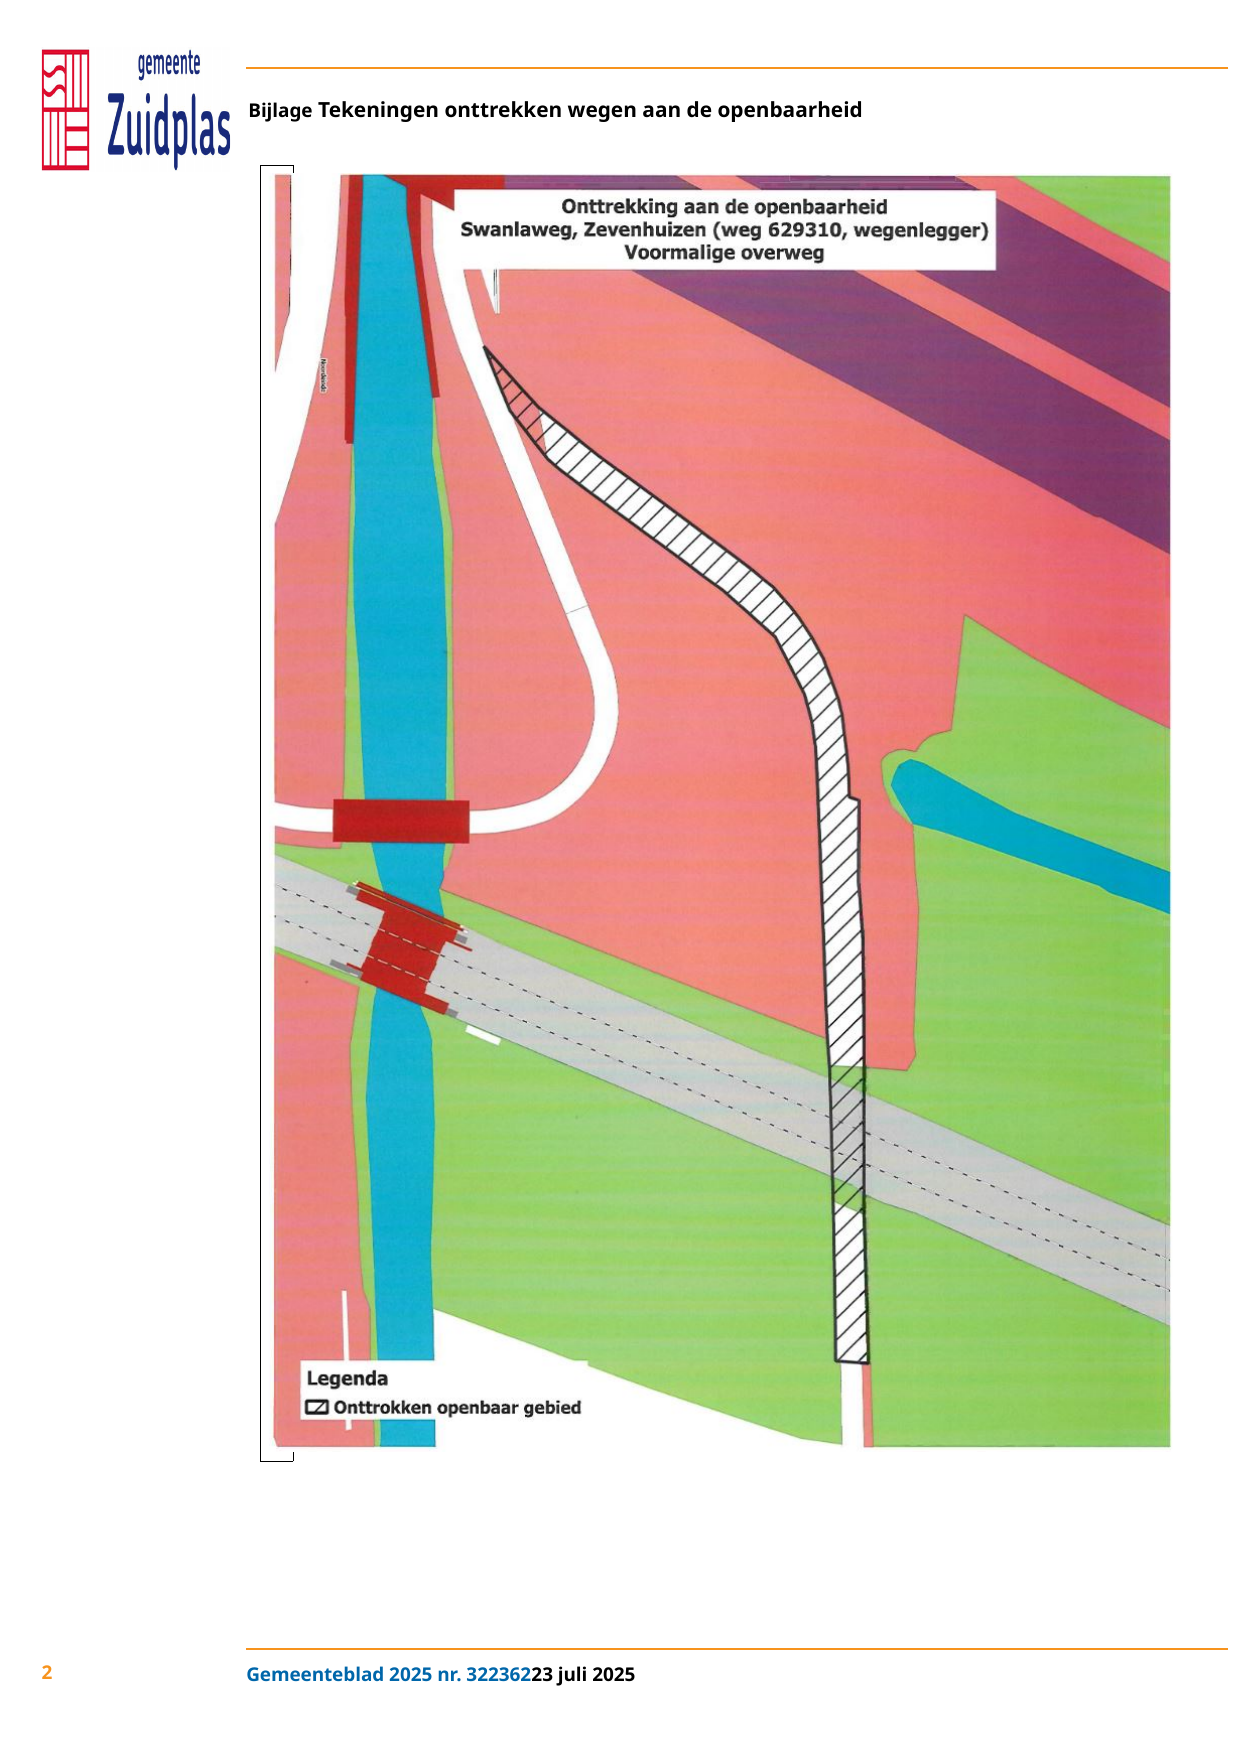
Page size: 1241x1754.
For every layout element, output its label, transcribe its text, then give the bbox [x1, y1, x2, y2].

picture [268, 173, 1173, 1452]
text Bijlage Tekeningen onttrekken wegen aan de openbaarheid [248, 95, 1152, 123]
picture [41, 47, 231, 172]
